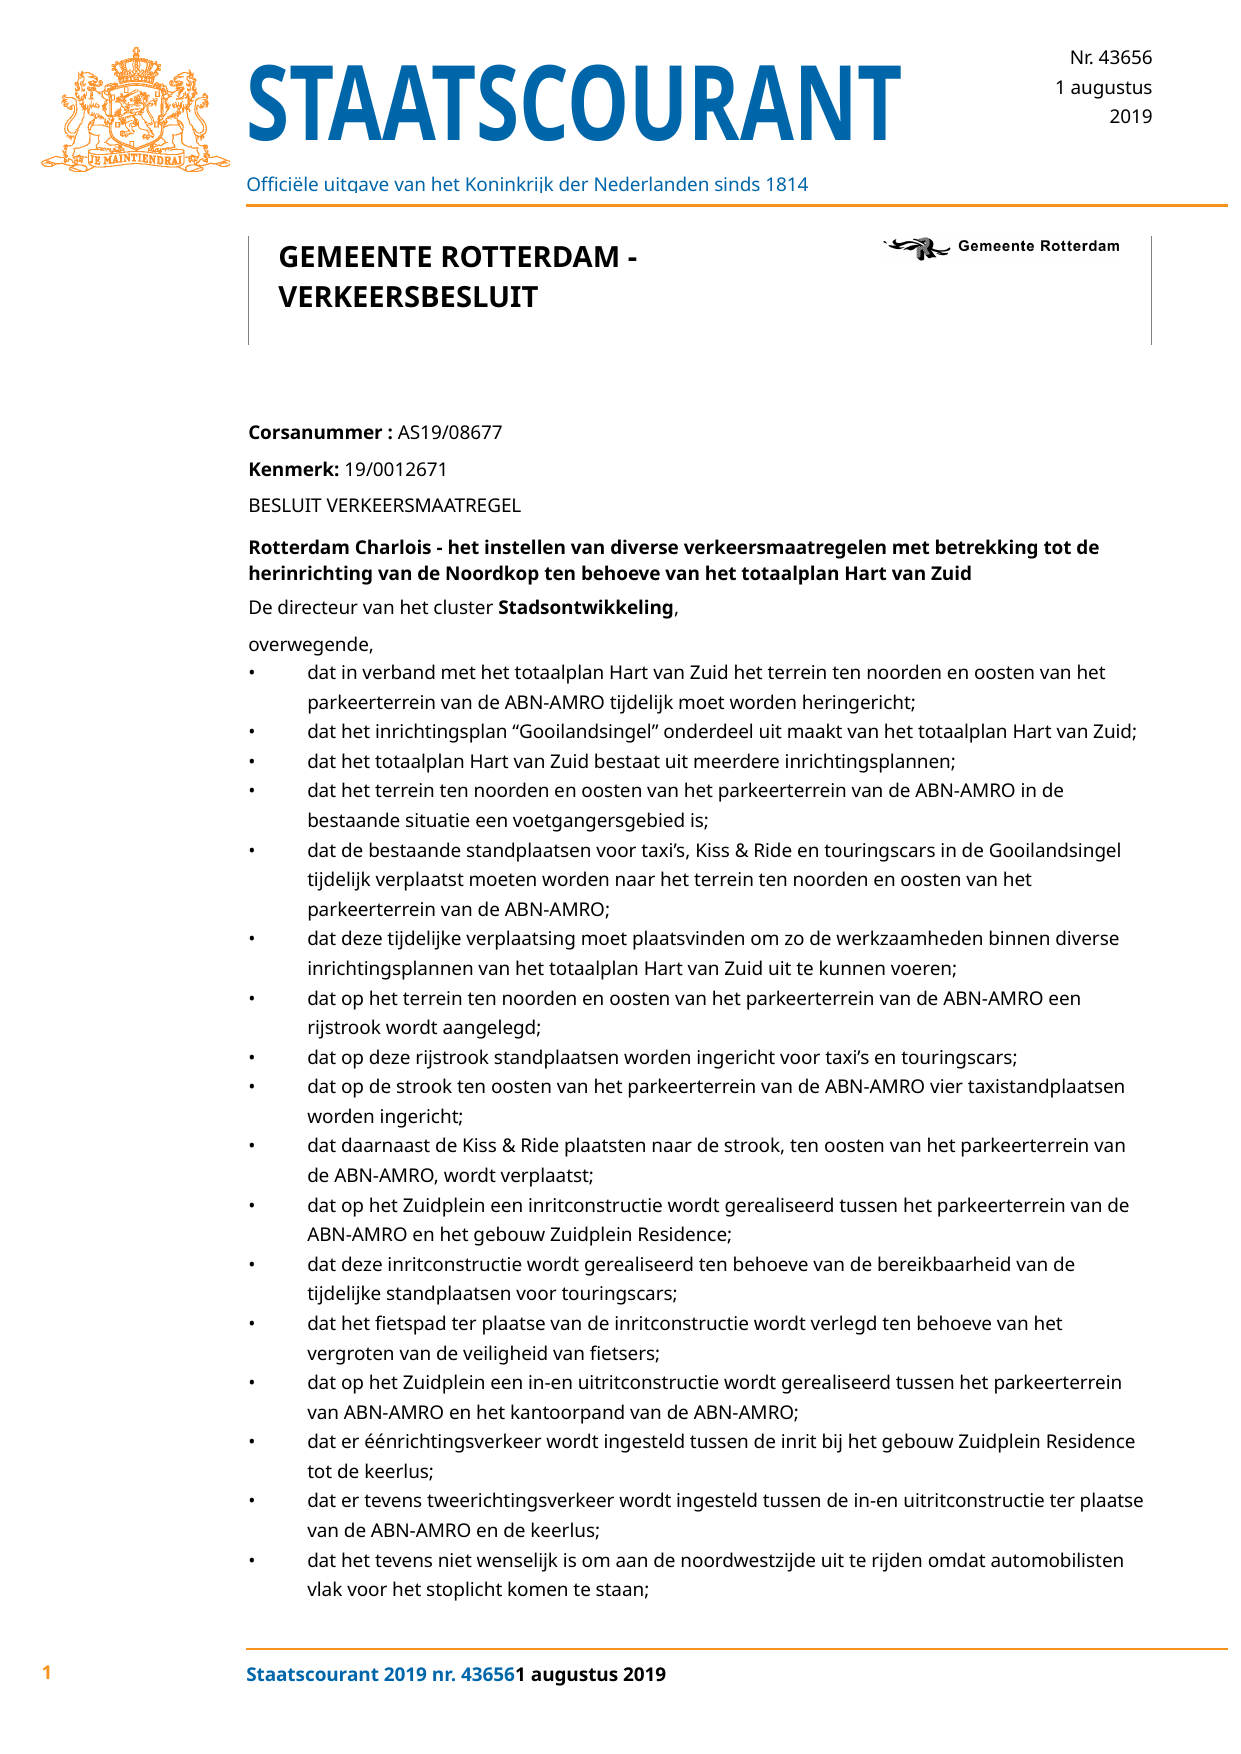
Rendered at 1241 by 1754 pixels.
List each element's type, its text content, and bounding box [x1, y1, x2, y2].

list dat op het Zuidplein een inritconstructie wordt gerealiseerd tussen het parkeerterrein van de ABN-AMRO en het gebouw Zuidplein Residence; [248, 1192, 1152, 1247]
text overwegende, [248, 631, 1152, 657]
list dat het totaalplan Hart van Zuid bestaat uit meerdere inrichtingsplannen; [248, 748, 1152, 774]
list dat de bestaande standplaatsen voor taxi’s, Kiss & Ride en touringscars in de Gooilandsingel tijdelijk verplaatst moeten worden naar het terrein ten noorden en oosten van het parkeerterrein van de ABN-AMRO; [248, 837, 1152, 922]
picture [882, 236, 1119, 261]
list dat het inrichtingsplan “Gooilandsingel” onderdeel uit maakt van het totaalplan Hart van Zuid; [248, 718, 1152, 744]
list dat in verband met het totaalplan Hart van Zuid het terrein ten noorden en oosten van het parkeerterrein van de ABN-AMRO tijdelijk moet worden heringericht; [248, 659, 1152, 714]
list dat het terrein ten noorden en oosten van het parkeerterrein van de ABN-AMRO in de bestaande situatie een voetgangersgebied is; [248, 778, 1152, 833]
list dat het tevens niet wenselijk is om aan de noordwestzijde uit te rijden omdat automobilisten vlak voor het stoplicht komen te staan; [248, 1547, 1152, 1602]
text De directeur van het cluster Stadsontwikkeling, [248, 594, 1152, 620]
list dat er tevens tweerichtingsverkeer wordt ingesteld tussen de in-en uitritconstructie ter plaatse van de ABN-AMRO en de keerlus; [248, 1488, 1152, 1543]
list dat op het Zuidplein een in-en uitritconstructie wordt gerealiseerd tussen het parkeerterrein van ABN-AMRO en het kantoorpand van de ABN-AMRO; [248, 1369, 1152, 1424]
table_header GEMEENTE ROTTERDAM - VERKEERSBESLUIT [249, 236, 850, 345]
list dat deze tijdelijke verplaatsing moet plaatsvinden om zo de werkzaamheden binnen diverse inrichtingsplannen van het totaalplan Hart van Zuid uit te kunnen voeren; [248, 926, 1152, 981]
table_header [850, 236, 1151, 345]
text Rotterdam Charlois - het instellen van diverse verkeersmaatregelen met betrekking tot de herinrichting van de Noordkop ten behoeve van het totaalplan Hart van Zuid [248, 534, 1152, 586]
list dat op de strook ten oosten van het parkeerterrein van de ABN-AMRO vier taxistandplaatsen worden ingericht; [248, 1073, 1152, 1129]
text Kenmerk: 19/0012671 [248, 456, 1152, 482]
list dat op deze rijstrook standplaatsen worden ingericht voor taxi’s en touringscars; [248, 1044, 1152, 1069]
list dat op het terrein ten noorden en oosten van het parkeerterrein van de ABN-AMRO een rijstrook wordt aangelegd; [248, 985, 1152, 1040]
text BESLUIT VERKEERSMAATREGEL [248, 493, 1152, 518]
list dat deze inritconstructie wordt gerealiseerd ten behoeve van de bereikbaarheid van de tijdelijke standplaatsen voor touringscars; [248, 1251, 1152, 1306]
picture [41, 47, 231, 172]
text Corsanummer : AS19/08677 [248, 419, 1152, 445]
list dat er éénrichtingsverkeer wordt ingesteld tussen de inrit bij het gebouw Zuidplein Residence tot de keerlus; [248, 1428, 1152, 1484]
list dat daarnaast de Kiss & Ride plaatsten naar de strook, ten oosten van het parkeerterrein van de ABN-AMRO, wordt verplaatst; [248, 1133, 1152, 1188]
list dat het fietspad ter plaatse van de inritconstructie wordt verlegd ten behoeve van het vergroten van de veiligheid van fietsers; [248, 1310, 1152, 1365]
